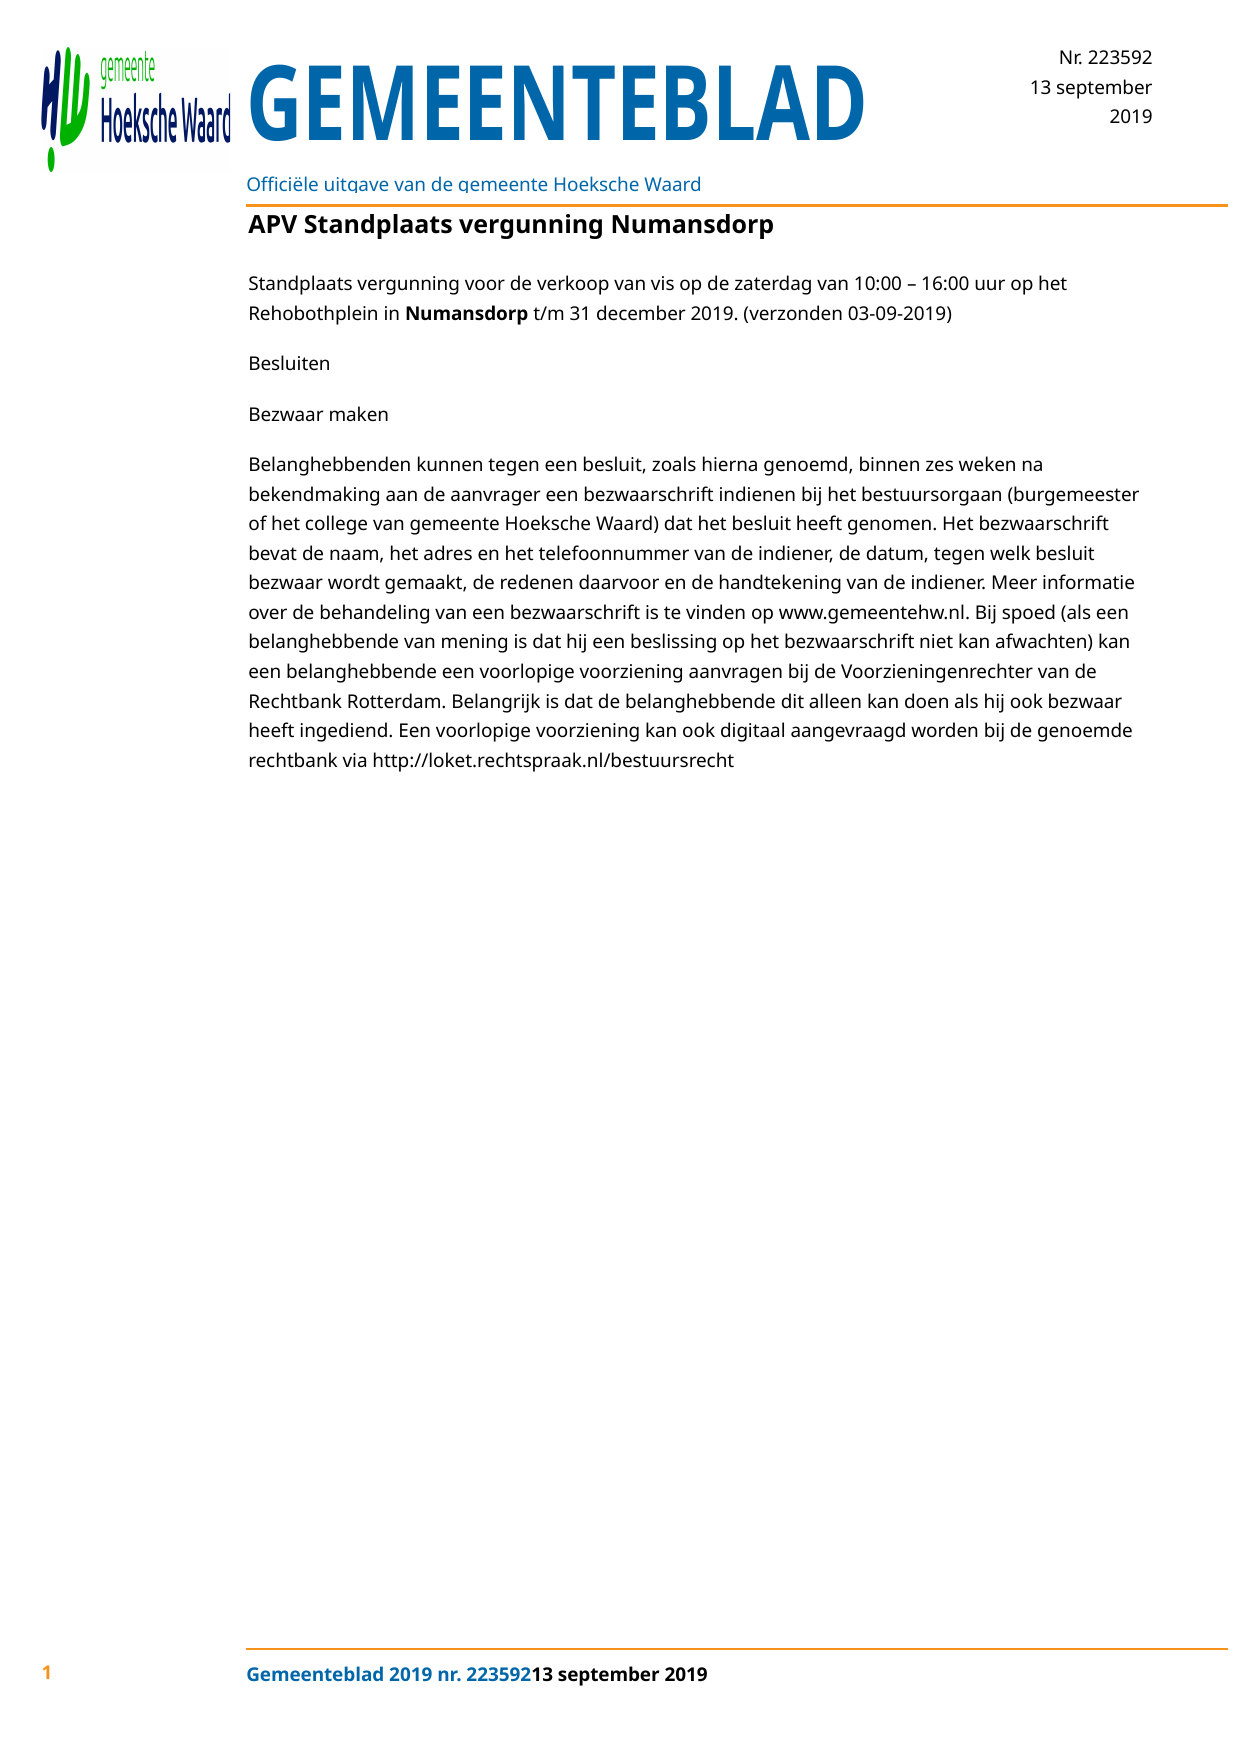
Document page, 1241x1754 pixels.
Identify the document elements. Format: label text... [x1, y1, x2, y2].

text Bezwaar maken [248, 401, 1152, 426]
text Besluiten [248, 350, 1152, 376]
text Belanghebbenden kunnen tegen een besluit, zoals hierna genoemd, binnen zes weken na bekendmaking aan de aanvrager een bezwaarschrift indienen bij het bestuursorgaan (burgemeester of het college van gemeente Hoeksche Waard) dat het besluit heeft genomen. Het bezwaarschrift bevat de naam, het adres en het telefoonnummer van de indiener, de datum, tegen welk besluit bezwaar wordt gemaakt, de redenen daarvoor en de handtekening van de indiener. Meer informatie over de behandeling van een bezwaarschrift is te vinden op www.gemeentehw.nl. Bij spoed (als een belanghebbende van mening is dat hij een beslissing op het bezwaarschrift niet kan afwachten) kan een belanghebbende een voorlopige voorziening aanvragen bij de Voorzieningenrechter van de Rechtbank Rotterdam. Belangrijk is dat de belanghebbende dit alleen kan doen als hij ook bezwaar heeft ingediend. Een voorlopige voorziening kan ook digitaal aangevraagd worden bij de genoemde rechtbank via http://loket.rechtspraak.nl/bestuursrecht [248, 451, 1152, 773]
text APV Standplaats vergunning Numansdorp [248, 207, 1152, 241]
text Standplaats vergunning voor de verkoop van vis op de zaterdag van 10:00 – 16:00 uur op het Rehobothplein in Numansdorp t/m 31 december 2019. (verzonden 03-09-2019) [248, 270, 1152, 326]
picture [41, 47, 231, 172]
